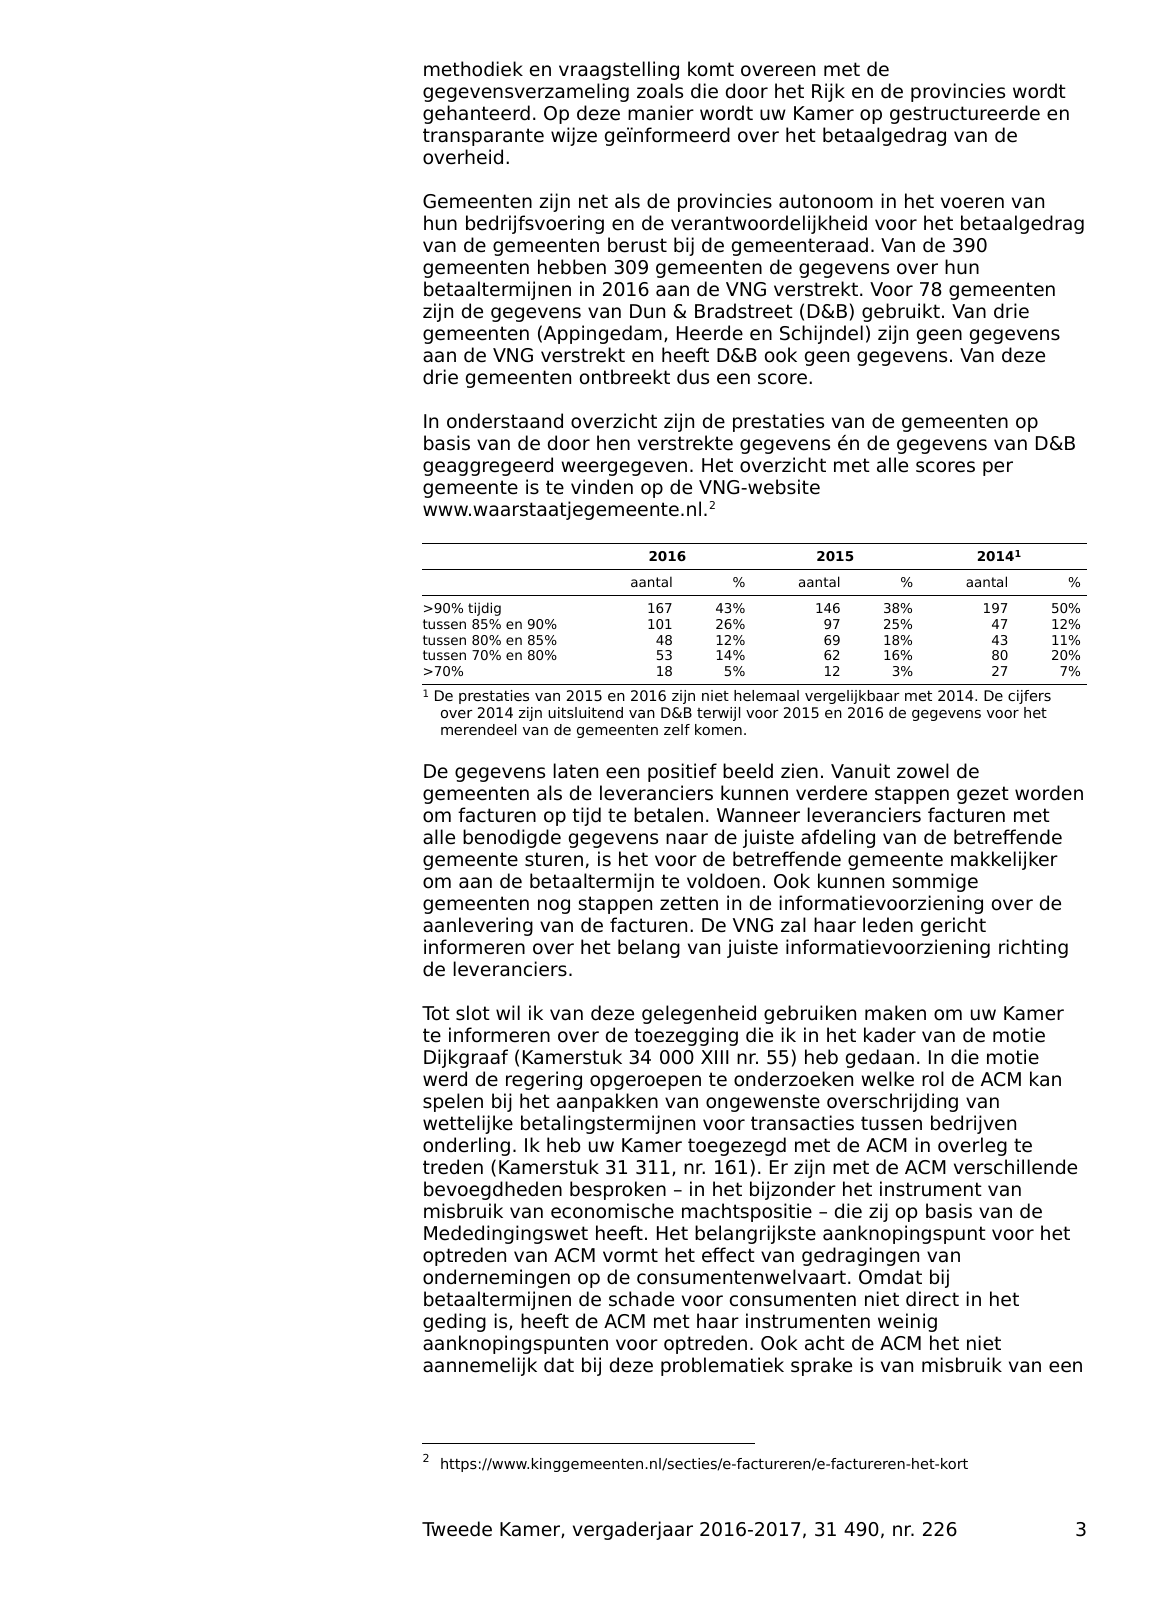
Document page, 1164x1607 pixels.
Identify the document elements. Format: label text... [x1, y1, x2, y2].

table_cell % [679, 570, 751, 595]
table_cell tussen 80% en 85% [422, 633, 583, 648]
table_cell 50% [1014, 596, 1087, 617]
table_cell 5% [679, 664, 751, 684]
table_cell 97 [751, 617, 846, 632]
table_header 20141 [919, 544, 1087, 569]
table_cell 62 [751, 648, 846, 664]
table_cell 18 [583, 664, 678, 684]
table_cell 27 [919, 664, 1014, 684]
table_cell 53 [583, 648, 678, 664]
table_cell 11% [1014, 633, 1087, 648]
text https://www.kinggemeenten.nl/secties/e-factureren/e-factureren-het-kort [422, 1452, 1087, 1474]
table_cell 80 [919, 648, 1014, 664]
table_cell 12 [751, 664, 846, 684]
table_cell 12% [679, 633, 751, 648]
table_cell % [1014, 570, 1087, 595]
text transparante wijze geïnformeerd over het betaalgedrag van de overheid. [422, 125, 1087, 169]
table_cell aantal [583, 570, 678, 595]
text Tot slot wil ik van deze gelegenheid gebruiken maken om uw Kamer te informeren over de toezegging die ik in het kader van de motie Dijkgraaf (Kamerstuk 34 000 XIII nr. 55) heb gedaan. In die motie werd de regering opgeroepen te onderzoeken welke rol de ACM kan spelen bij het aanpakken van ongewenste overschrijding van wettelijke betalingstermijnen voor transacties tussen bedrijven onderling. Ik heb uw Kamer toegezegd met de ACM in overleg te treden (Kamerstuk 31 311, nr. 161). Er zijn met de ACM verschillende bevoegdheden besproken – in het bijzonder het instrument van misbruik van economische machtspositie – die zij op basis van de Mededingingswet heeft. Het belangrijkste aanknopingspunt voor het optreden van ACM vormt het effect van gedragingen van ondernemingen op de consumentenwelvaart. Omdat bij betaaltermijnen de schade voor consumenten niet direct in het geding is, heeft de ACM met haar instrumenten weinig aanknopingspunten voor optreden. Ook acht de ACM het niet aannemelijk dat bij deze problematiek sprake is van misbruik van een [422, 1003, 1087, 1377]
table_cell 12% [1014, 617, 1087, 632]
table_cell aantal [919, 570, 1014, 595]
table_cell 101 [583, 617, 678, 632]
table_cell 20% [1014, 648, 1087, 664]
table_cell 3% [846, 664, 919, 684]
table_cell 167 [583, 596, 678, 617]
table_cell tussen 85% en 90% [422, 617, 583, 632]
table_cell 14% [679, 648, 751, 664]
table_cell 18% [846, 633, 919, 648]
table_cell 7% [1014, 664, 1087, 684]
table_cell 16% [846, 648, 919, 664]
table_cell 146 [751, 596, 846, 617]
table_cell 69 [751, 633, 846, 648]
text Gemeenten zijn net als de provincies autonoom in het voeren van hun bedrijfsvoering en de verantwoordelijkheid voor het betaalgedrag van de gemeenten berust bij de gemeenteraad. Van de 390 gemeenten hebben 309 gemeenten de gegevens over hun betaaltermijnen in 2016 aan de VNG verstrekt. Voor 78 gemeenten zijn de gegevens van Dun & Bradstreet (D&B) gebruikt. Van drie gemeenten (Appingedam, Heerde en Schijndel) zijn geen gegevens aan de VNG verstrekt en heeft D&B ook geen gegevens. Van deze drie gemeenten ontbreekt dus een score. [422, 191, 1087, 389]
table_cell 47 [919, 617, 1014, 632]
table_cell 26% [679, 617, 751, 632]
table_cell aantal [751, 570, 846, 595]
text In onderstaand overzicht zijn de prestaties van de gemeenten op basis van de door hen verstrekte gegevens én de gegevens van D&B geaggregeerd weergegeven. Het overzicht met alle scores per gemeente is te vinden op de VNG-website www.waarstaatjegemeente.nl. [422, 411, 1087, 521]
text methodiek en vraagstelling komt overeen met de gegevensverzameling zoals die door het Rijk en de provincies wordt gehanteerd. Op deze manier wordt uw Kamer op gestructureerde en [422, 59, 1087, 125]
table_cell 38% [846, 596, 919, 617]
table_cell >90% tijdig [422, 596, 583, 617]
table_cell 43% [679, 596, 751, 617]
table_cell tussen 70% en 80% [422, 648, 583, 664]
table_cell >70% [422, 664, 583, 684]
table_cell 1 De prestaties van 2015 en 2016 zijn niet helemaal vergelijkbaar met 2014. De cijfers over 2014 zijn uitsluitend van D&B terwijl voor 2015 en 2016 de gegevens voor het merendeel van de gemeenten zelf komen. [422, 685, 1087, 739]
text De gegevens laten een positief beeld zien. Vanuit zowel de gemeenten als de leveranciers kunnen verdere stappen gezet worden om facturen op tijd te betalen. Wanneer leveranciers facturen met alle benodigde gegevens naar de juiste afdeling van de betreffende gemeente sturen, is het voor de betreffende gemeente makkelijker om aan de betaaltermijn te voldoen. Ook kunnen sommige gemeenten nog stappen zetten in de informatievoorziening over de aanlevering van de facturen. De VNG zal haar leden gericht informeren over het belang van juiste informatievoorziening richting de leveranciers. [422, 761, 1087, 981]
table_cell 25% [846, 617, 919, 632]
table_header [422, 544, 583, 569]
table_cell [422, 570, 583, 595]
table_cell 43 [919, 633, 1014, 648]
table_header 2015 [751, 544, 919, 569]
table_cell 48 [583, 633, 678, 648]
table_cell 197 [919, 596, 1014, 617]
table_cell % [846, 570, 919, 595]
table_header 2016 [583, 544, 751, 569]
